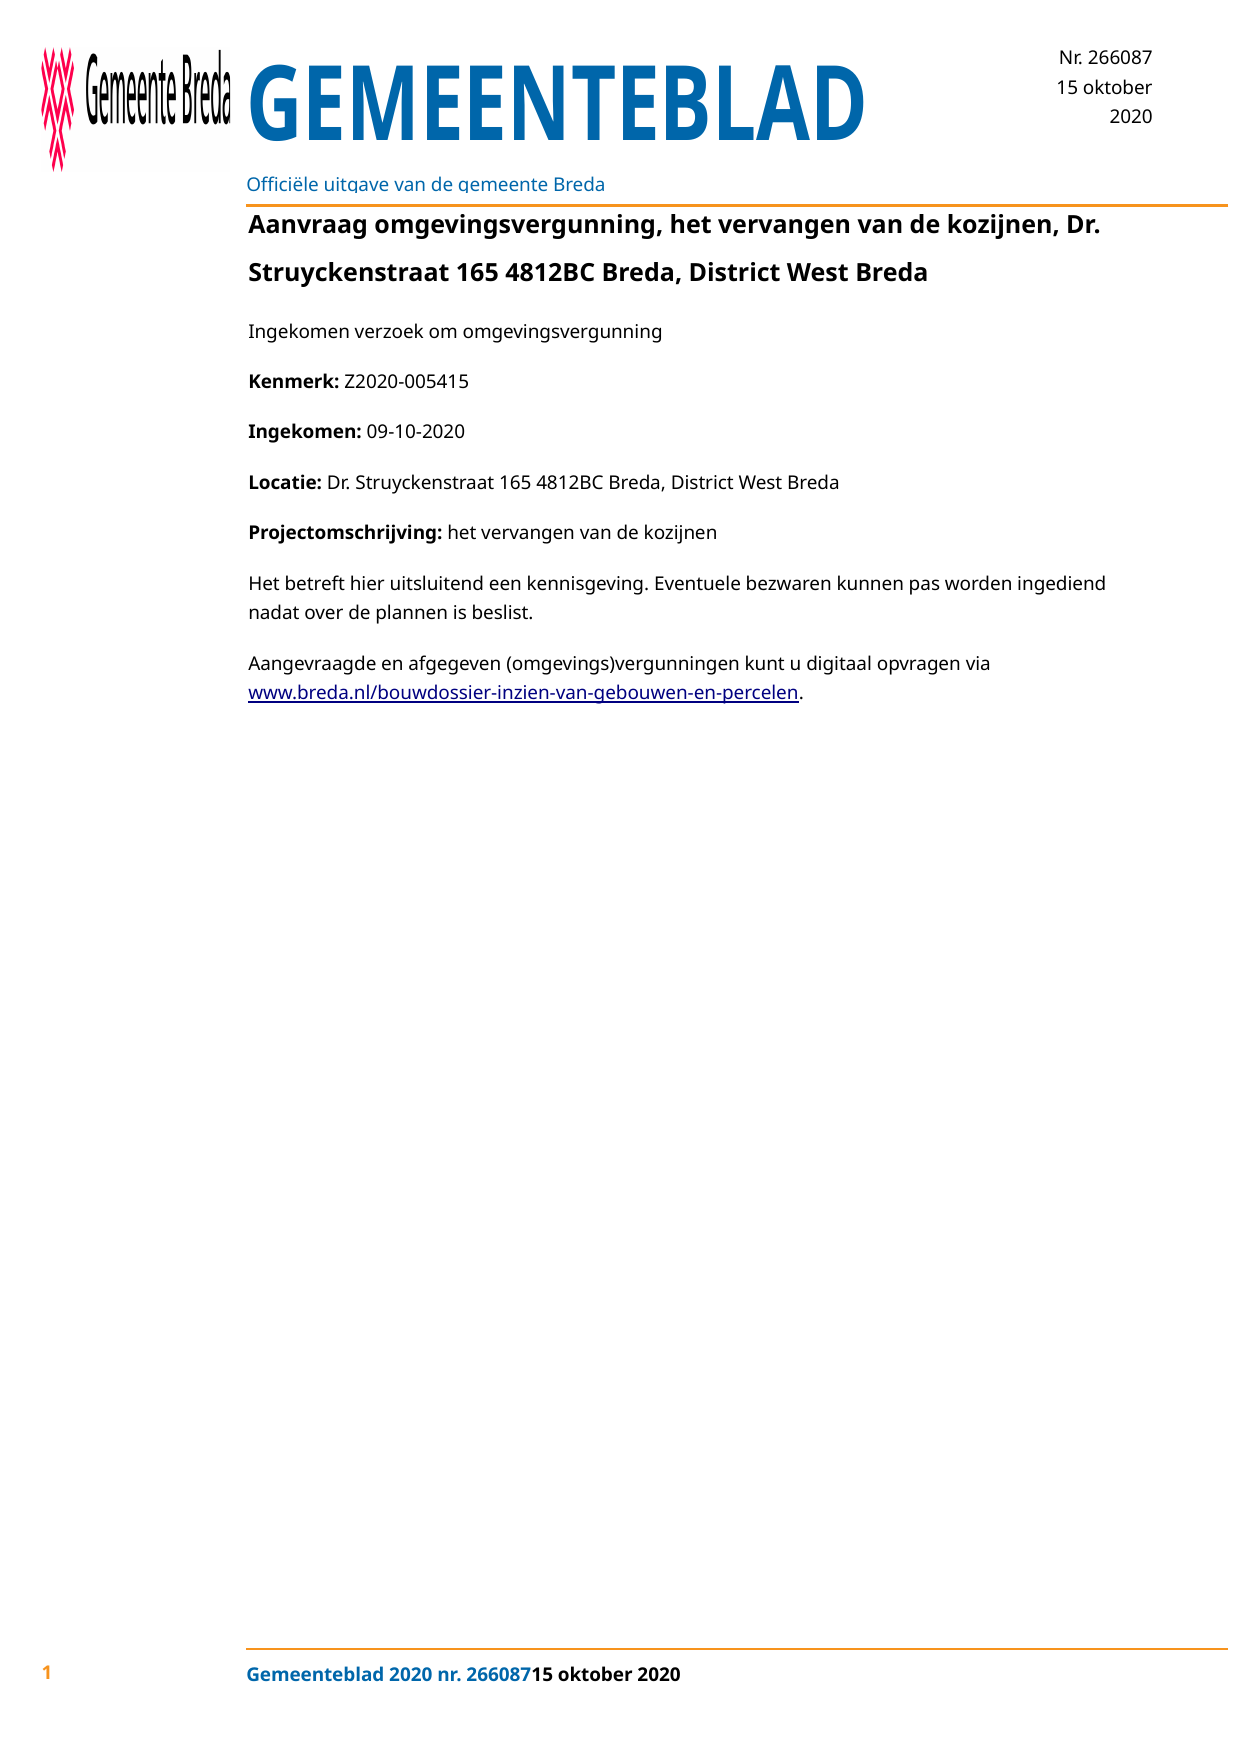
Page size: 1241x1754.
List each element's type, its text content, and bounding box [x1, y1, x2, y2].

text Kenmerk: Z2020-005415 [248, 368, 1152, 394]
text Projectomschrijving: het vervangen van de kozijnen [248, 519, 1152, 545]
text Locatie: Dr. Struyckenstraat 165 4812BC Breda, District West Breda [248, 469, 1152, 495]
text Ingekomen: 09-10-2020 [248, 419, 1152, 444]
text Het betreft hier uitsluitend een kennisgeving. Eventuele bezwaren kunnen pas worden ingediend nadat over de plannen is beslist. [248, 570, 1152, 625]
picture [41, 47, 231, 172]
text Ingekomen verzoek om omgevingsvergunning [248, 318, 1152, 344]
text Aanvraag omgevingsvergunning, het vervangen van de kozijnen, Dr. Struyckenstraat 165 4812BC Breda, District West Breda [248, 207, 1152, 288]
text Aangevraagde en afgegeven (omgevings)vergunningen kunt u digitaal opvragen via www.breda.nl/bouwdossier-inzien-van-gebouwen-en-percelen. [248, 650, 1152, 705]
